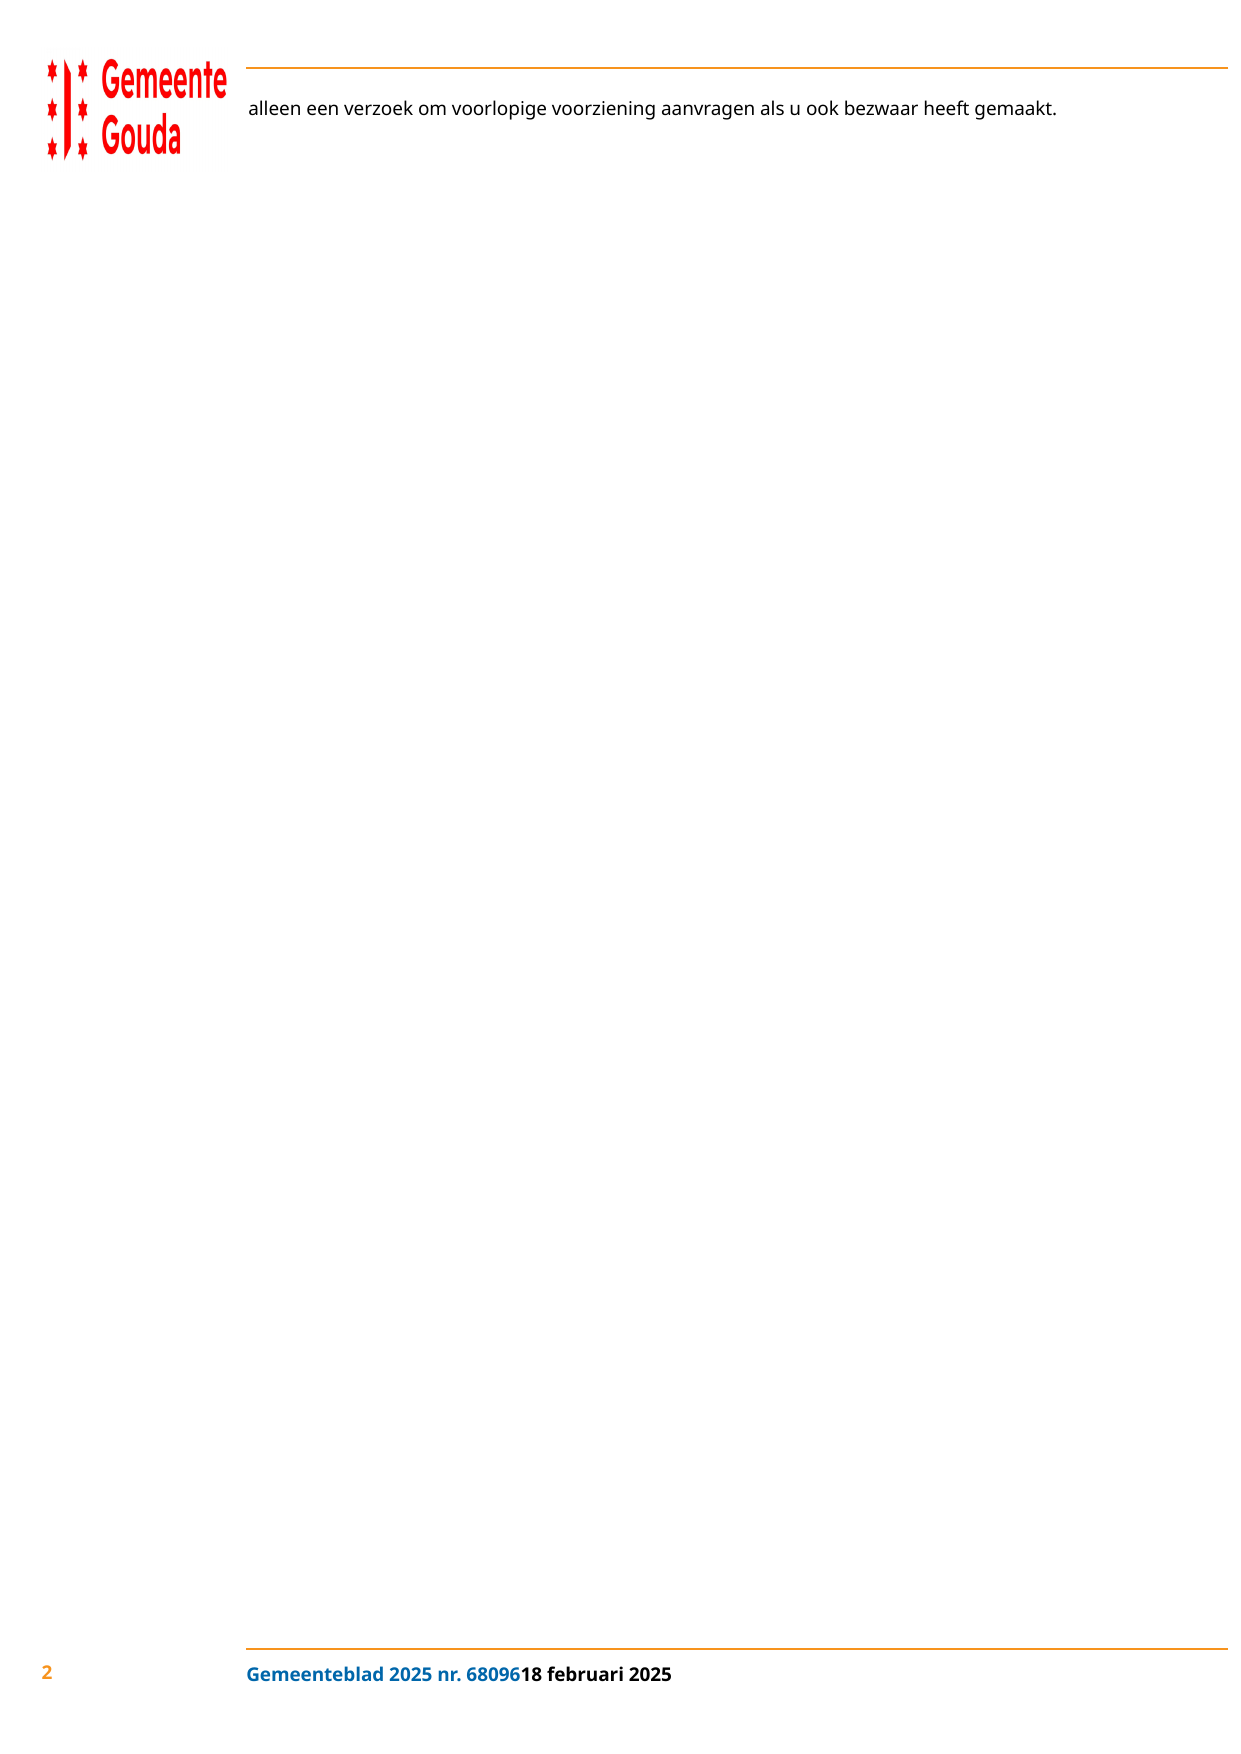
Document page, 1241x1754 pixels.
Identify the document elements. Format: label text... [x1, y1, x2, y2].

picture [41, 47, 231, 172]
text alleen een verzoek om voorlopige voorziening aanvragen als u ook bezwaar heeft gemaakt. [248, 95, 1152, 121]
